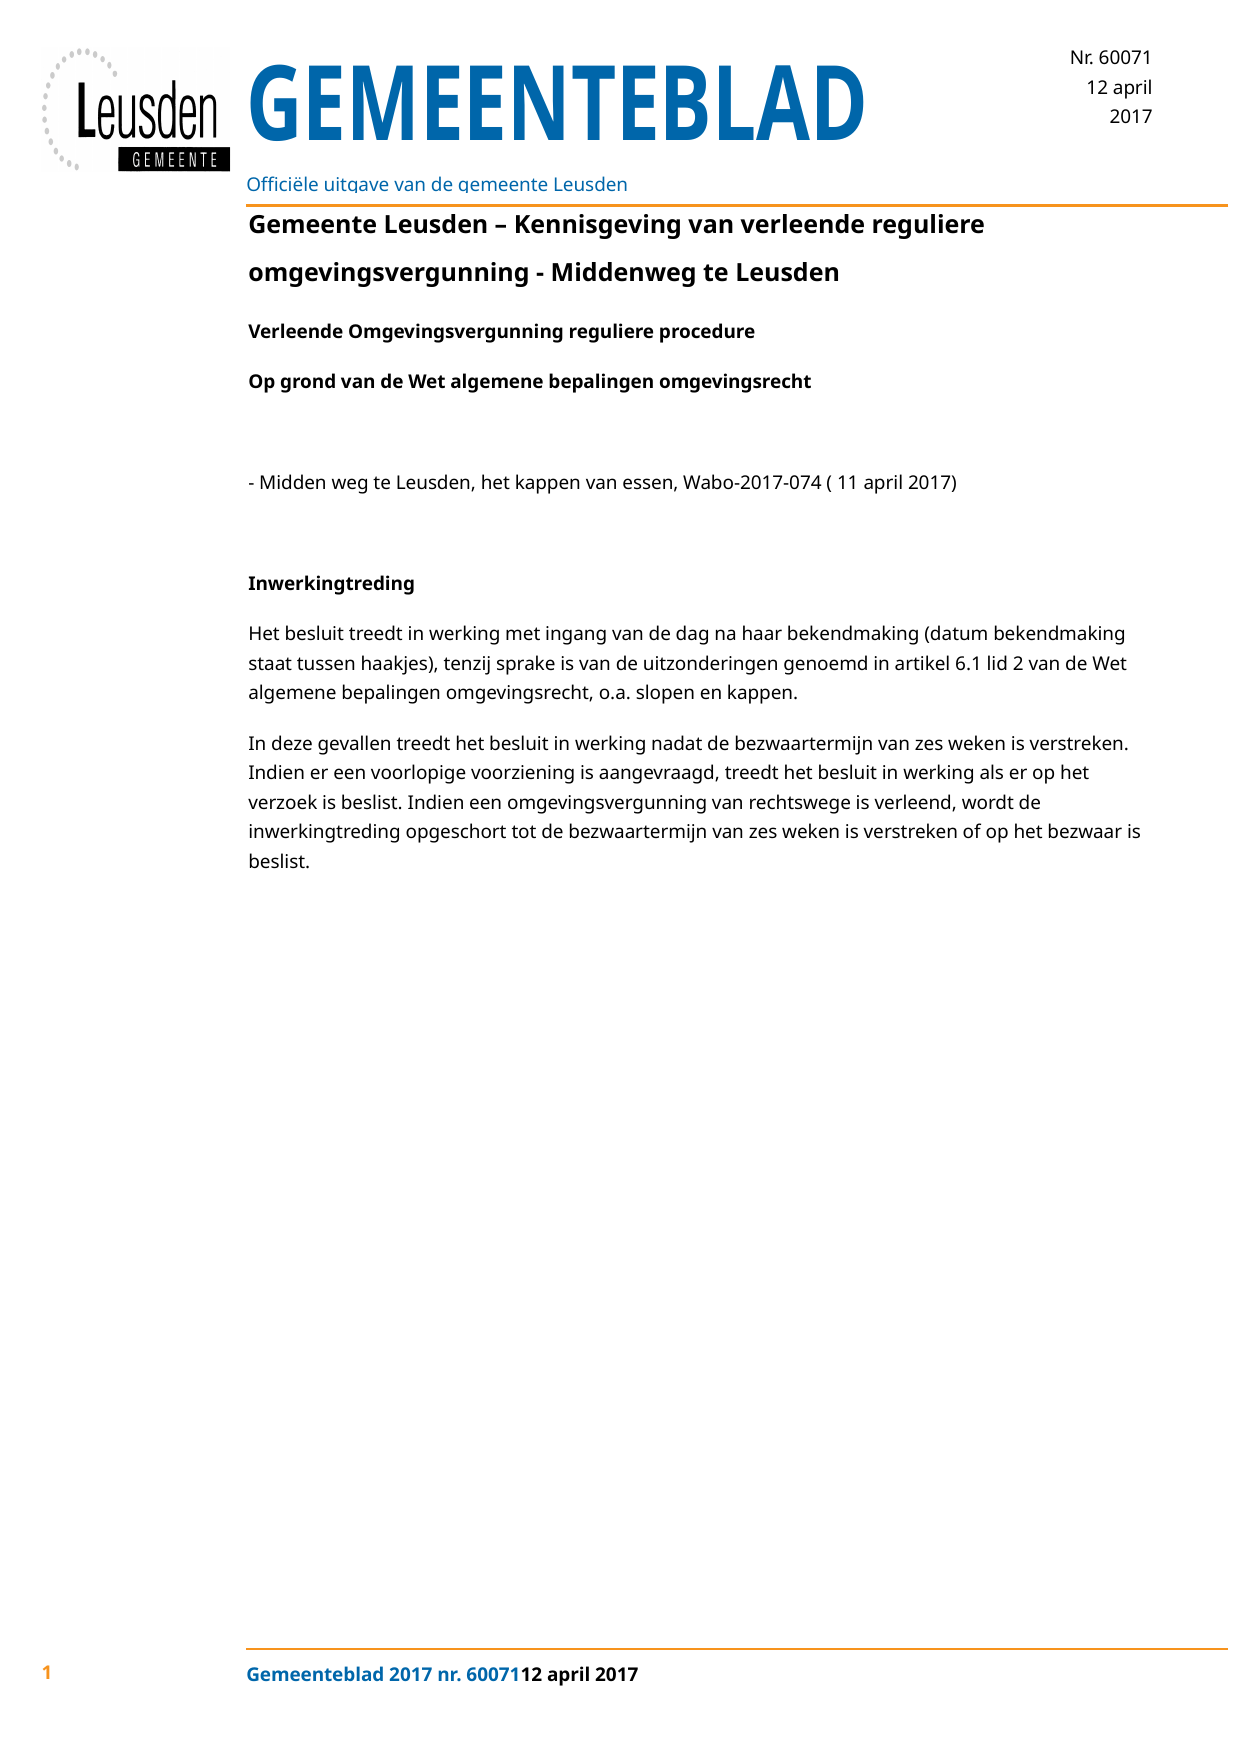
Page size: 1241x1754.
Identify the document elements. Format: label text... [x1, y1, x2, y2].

text Inwerkingtreding [248, 570, 1152, 596]
picture [41, 47, 231, 172]
text - Midden weg te Leusden, het kappen van essen, Wabo-2017-074 ( 11 april 2017) [248, 469, 1152, 495]
text Op grond van de Wet algemene bepalingen omgevingsrecht [248, 368, 1152, 394]
text In deze gevallen treedt het besluit in werking nadat de bezwaartermijn van zes weken is verstreken. Indien er een voorlopige voorziening is aangevraagd, treedt het besluit in werking als er op het verzoek is beslist. Indien een omgevingsvergunning van rechtswege is verleend, wordt de inwerkingtreding opgeschort tot de bezwaartermijn van zes weken is verstreken of op het bezwaar is beslist. [248, 730, 1152, 874]
text Gemeente Leusden – Kennisgeving van verleende reguliere omgevingsvergunning - Middenweg te Leusden [248, 207, 1152, 288]
text Verleende Omgevingsvergunning reguliere procedure [248, 318, 1152, 344]
text Het besluit treedt in werking met ingang van de dag na haar bekendmaking (datum bekendmaking staat tussen haakjes), tenzij sprake is van de uitzonderingen genoemd in artikel 6.1 lid 2 van de Wet algemene bepalingen omgevingsrecht, o.a. slopen en kappen. [248, 620, 1152, 705]
